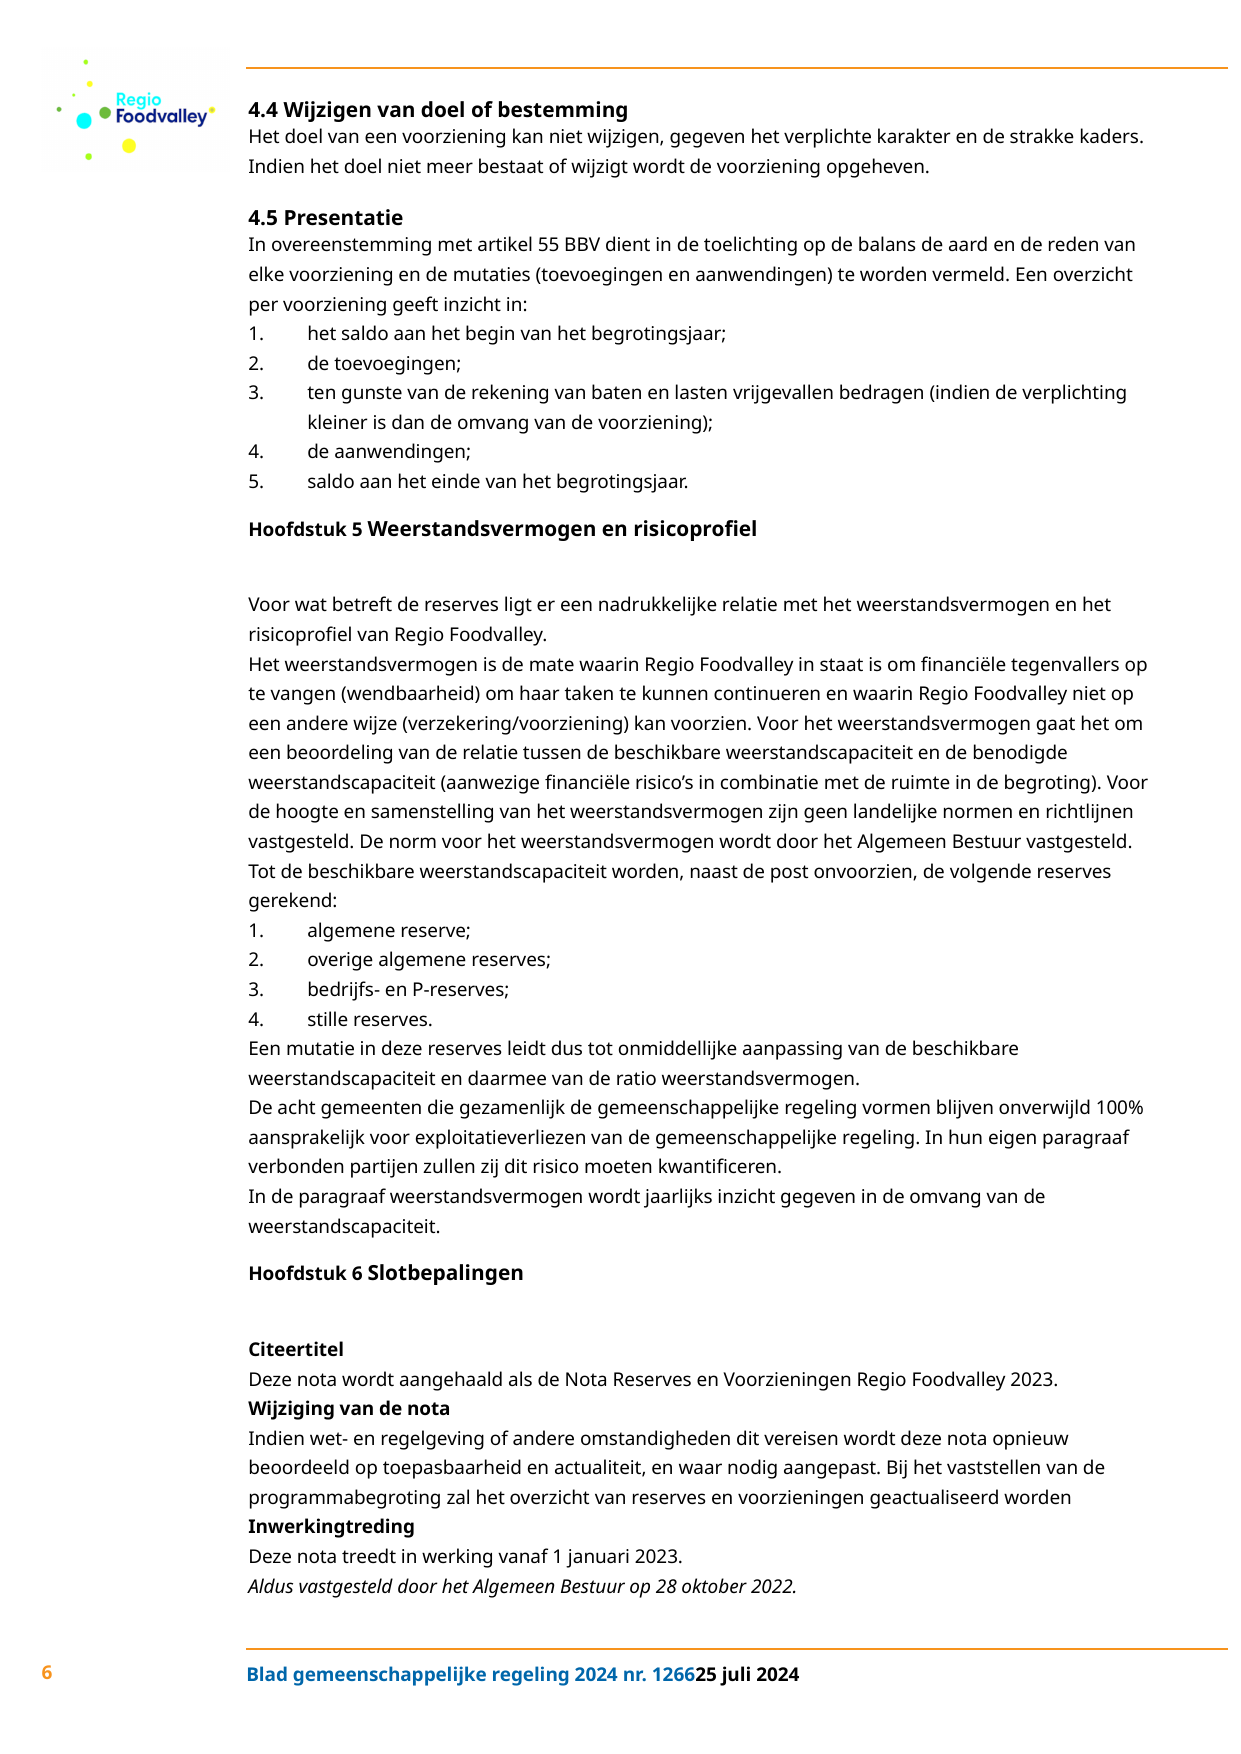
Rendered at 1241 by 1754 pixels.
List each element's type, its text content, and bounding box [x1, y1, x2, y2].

picture [41, 47, 231, 172]
text Een mutatie in deze reserves leidt dus tot onmiddellijke aanpassing van de beschikbare weerstandscapaciteit en daarmee van de ratio weerstandsvermogen. [248, 1035, 1152, 1091]
text Het doel van een voorziening kan niet wijzigen, gegeven het verplichte karakter en de strakke kaders. Indien het doel niet meer bestaat of wijzigt wordt de voorziening opgeheven. [248, 123, 1152, 178]
text Deze nota wordt aangehaald als de Nota Reserves en Voorzieningen Regio Foodvalley 2023. [248, 1366, 1152, 1392]
text Indien wet- en regelgeving of andere omstandigheden dit vereisen wordt deze nota opnieuw beoordeeld op toepasbaarheid en actualiteit, en waar nodig aangepast. Bij het vaststellen van de programmabegroting zal het overzicht van reserves en voorzieningen geactualiseerd worden [248, 1425, 1152, 1510]
text Wijziging van de nota [248, 1395, 1152, 1421]
list bedrijfs- en P-reserves; [248, 976, 1152, 1002]
text Citeertitel [248, 1336, 1152, 1362]
list saldo aan het einde van het begrotingsjaar. [248, 468, 1152, 494]
list het saldo aan het begin van het begrotingsjaar; [248, 320, 1152, 346]
list de toevoegingen; [248, 350, 1152, 376]
text In de paragraaf weerstandsvermogen wordt jaarlijks inzicht gegeven in de omvang van de weerstandscapaciteit. [248, 1183, 1152, 1239]
text Hoofdstuk 5 Weerstandsvermogen en risicoprofiel [248, 514, 1152, 542]
text In overeenstemming met artikel 55 BBV dient in de toelichting op de balans de aard en de reden van elke voorziening en de mutaties (toevoegingen en aanwendingen) te worden vermeld. Een overzicht per voorziening geeft inzicht in: [248, 232, 1152, 317]
text 4.5 Presentatie [248, 203, 1152, 232]
text De acht gemeenten die gezamenlijk de gemeenschappelijke regeling vormen blijven onverwijld 100% aansprakelijk voor exploitatieverliezen van de gemeenschappelijke regeling. In hun eigen paragraaf verbonden partijen zullen zij dit risico moeten kwantificeren. [248, 1094, 1152, 1179]
text 4.4 Wijzigen van doel of bestemming [248, 95, 1152, 123]
list overige algemene reserves; [248, 947, 1152, 972]
list algemene reserve; [248, 917, 1152, 943]
list stille reserves. [248, 1006, 1152, 1032]
list ten gunste van de rekening van baten en lasten vrijgevallen bedragen (indien de verplichting kleiner is dan de omvang van de voorziening); [248, 379, 1152, 435]
text Het weerstandsvermogen is de mate waarin Regio Foodvalley in staat is om financiële tegenvallers op te vangen (wendbaarheid) om haar taken te kunnen continueren en waarin Regio Foodvalley niet op een andere wijze (verzekering/voorziening) kan voorzien. Voor het weerstandsvermogen gaat het om een beoordeling van de relatie tussen de beschikbare weerstandscapaciteit en de benodigde weerstandscapaciteit (aanwezige financiële risico’s in combinatie met de ruimte in de begroting). Voor de hoogte en samenstelling van het weerstandsvermogen zijn geen landelijke normen en richtlijnen vastgesteld. De norm voor het weerstandsvermogen wordt door het Algemeen Bestuur vastgesteld. [248, 651, 1152, 854]
text Tot de beschikbare weerstandscapaciteit worden, naast de post onvoorzien, de volgende reserves gerekend: [248, 858, 1152, 913]
text Aldus vastgesteld door het Algemeen Bestuur op 28 oktober 2022. [248, 1573, 1152, 1599]
text Voor wat betreft de reserves ligt er een nadrukkelijke relatie met het weerstandsvermogen en het risicoprofiel van Regio Foodvalley. [248, 592, 1152, 647]
list de aanwendingen; [248, 439, 1152, 464]
text Inwerkingtreding [248, 1514, 1152, 1539]
text Deze nota treedt in werking vanaf 1 januari 2023. [248, 1543, 1152, 1569]
text Hoofdstuk 6 Slotbepalingen [248, 1258, 1152, 1287]
